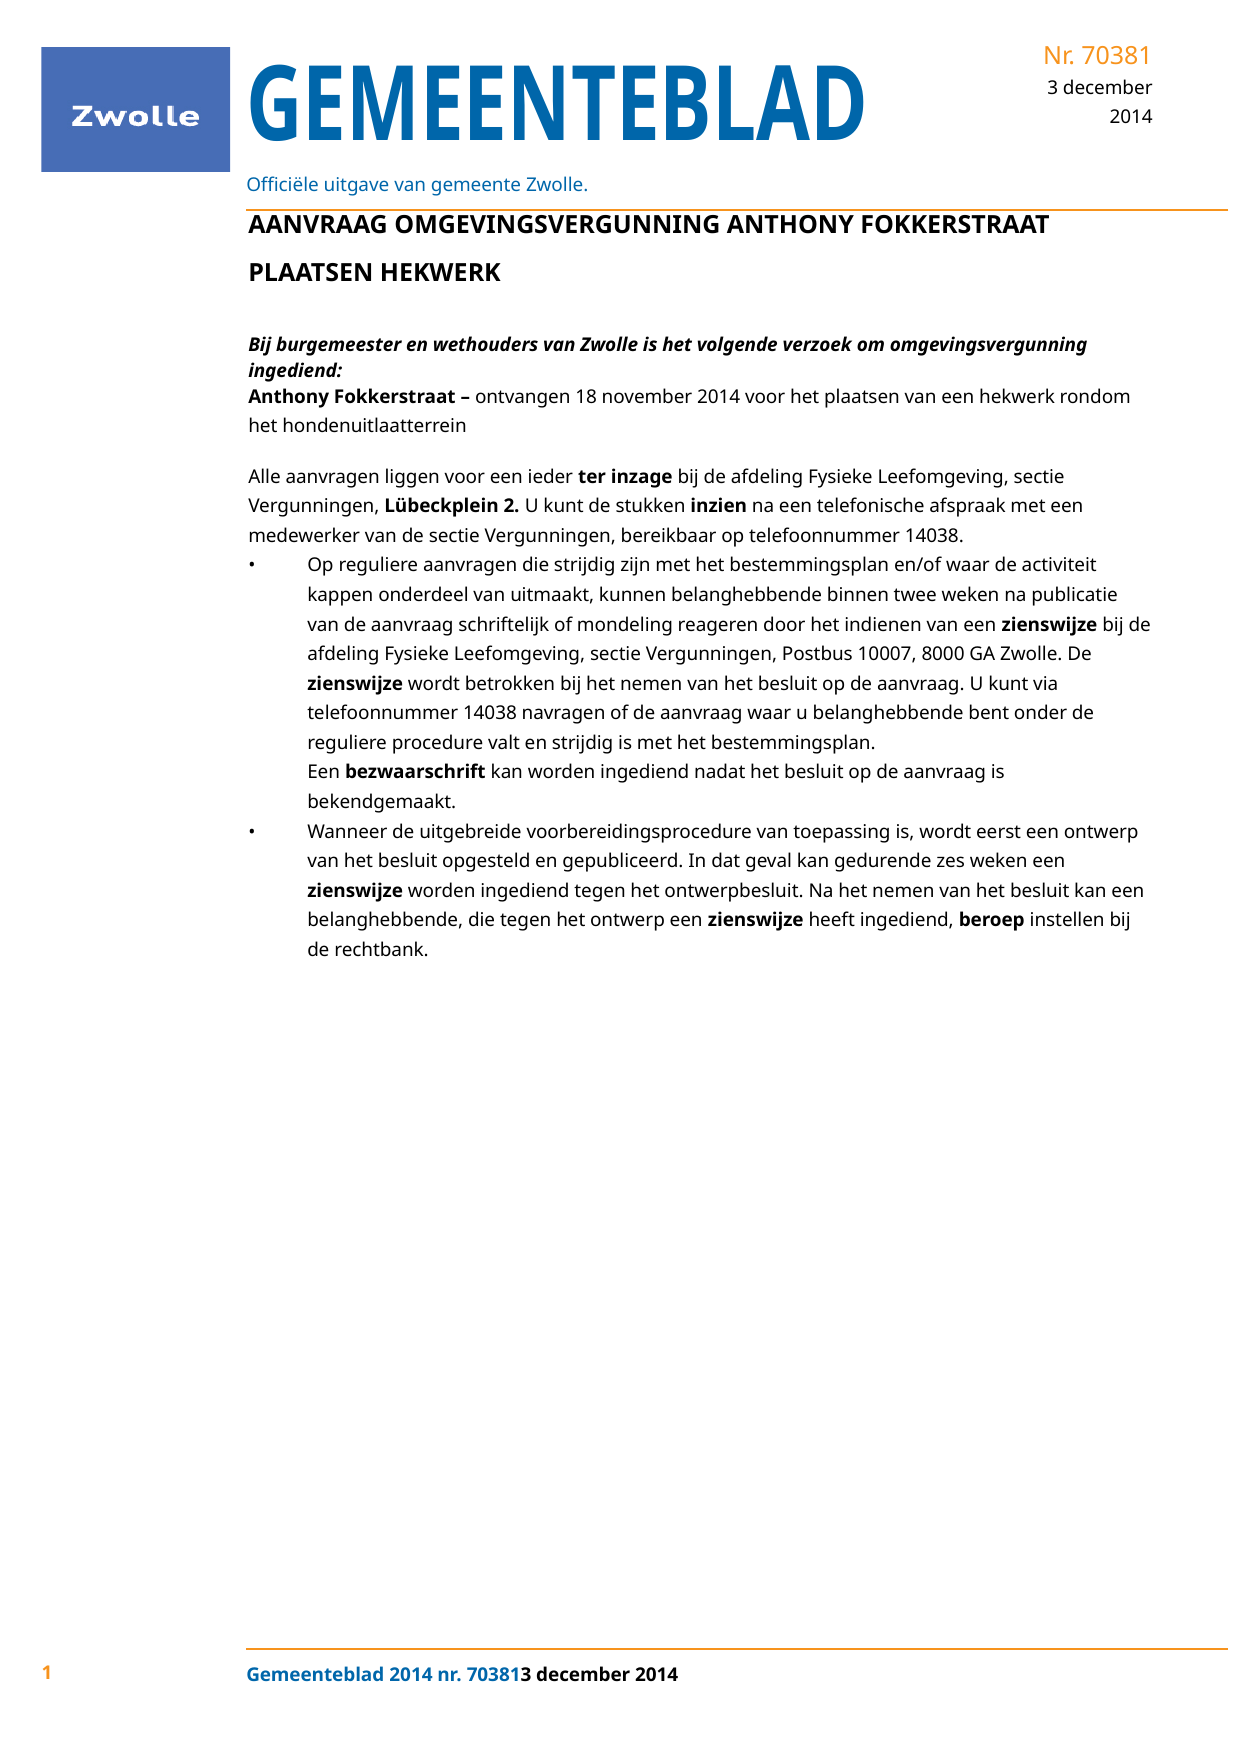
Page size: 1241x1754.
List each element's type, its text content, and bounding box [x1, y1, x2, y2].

list Een bezwaarschrift kan worden ingediend nadat het besluit op de aanvraag is bekendgemaakt. [248, 759, 1152, 814]
list Op reguliere aanvragen die strijdig zijn met het bestemmingsplan en/of waar de activiteit kappen onderdeel van uitmaakt, kunnen belanghebbende binnen twee weken na publicatie van de aanvraag schriftelijk of mondeling reageren door het indienen van een zienswijze bij de afdeling Fysieke Leefomgeving, sectie Vergunningen, Postbus 10007, 8000 GA Zwolle. De zienswijze wordt betrokken bij het nemen van het besluit op de aanvraag. U kunt via telefoonnummer 14038 navragen of de aanvraag waar u belanghebbende bent onder de reguliere procedure valt en strijdig is met het bestemmingsplan. [248, 552, 1152, 755]
text Anthony Fokkerstraat – ontvangen 18 november 2014 voor het plaatsen van een hekwerk rondom het hondenuitlaatterrein [248, 383, 1152, 438]
list Wanneer de uitgebreide voorbereidingsprocedure van toepassing is, wordt eerst een ontwerp van het besluit opgesteld en gepubliceerd. In dat geval kan gedurende zes weken een zienswijze worden ingediend tegen het ontwerpbesluit. Na het nemen van het besluit kan een belanghebbende, die tegen het ontwerp een zienswijze heeft ingediend, beroep instellen bij de rechtbank. [248, 818, 1152, 962]
text Bij burgemeester en wethouders van Zwolle is het volgende verzoek om omgevingsvergunning ingediend: [248, 331, 1152, 383]
text AANVRAAG OMGEVINGSVERGUNNING ANTHONY FOKKERSTRAAT PLAATSEN HEKWERK [248, 211, 1152, 288]
picture [41, 47, 231, 172]
text Alle aanvragen liggen voor een ieder ter inzage bij de afdeling Fysieke Leefomgeving, sectie Vergunningen, Lübeckplein 2. U kunt de stukken inzien na een telefonische afspraak met een medewerker van de sectie Vergunningen, bereikbaar op telefoonnummer 14038. [248, 463, 1152, 548]
